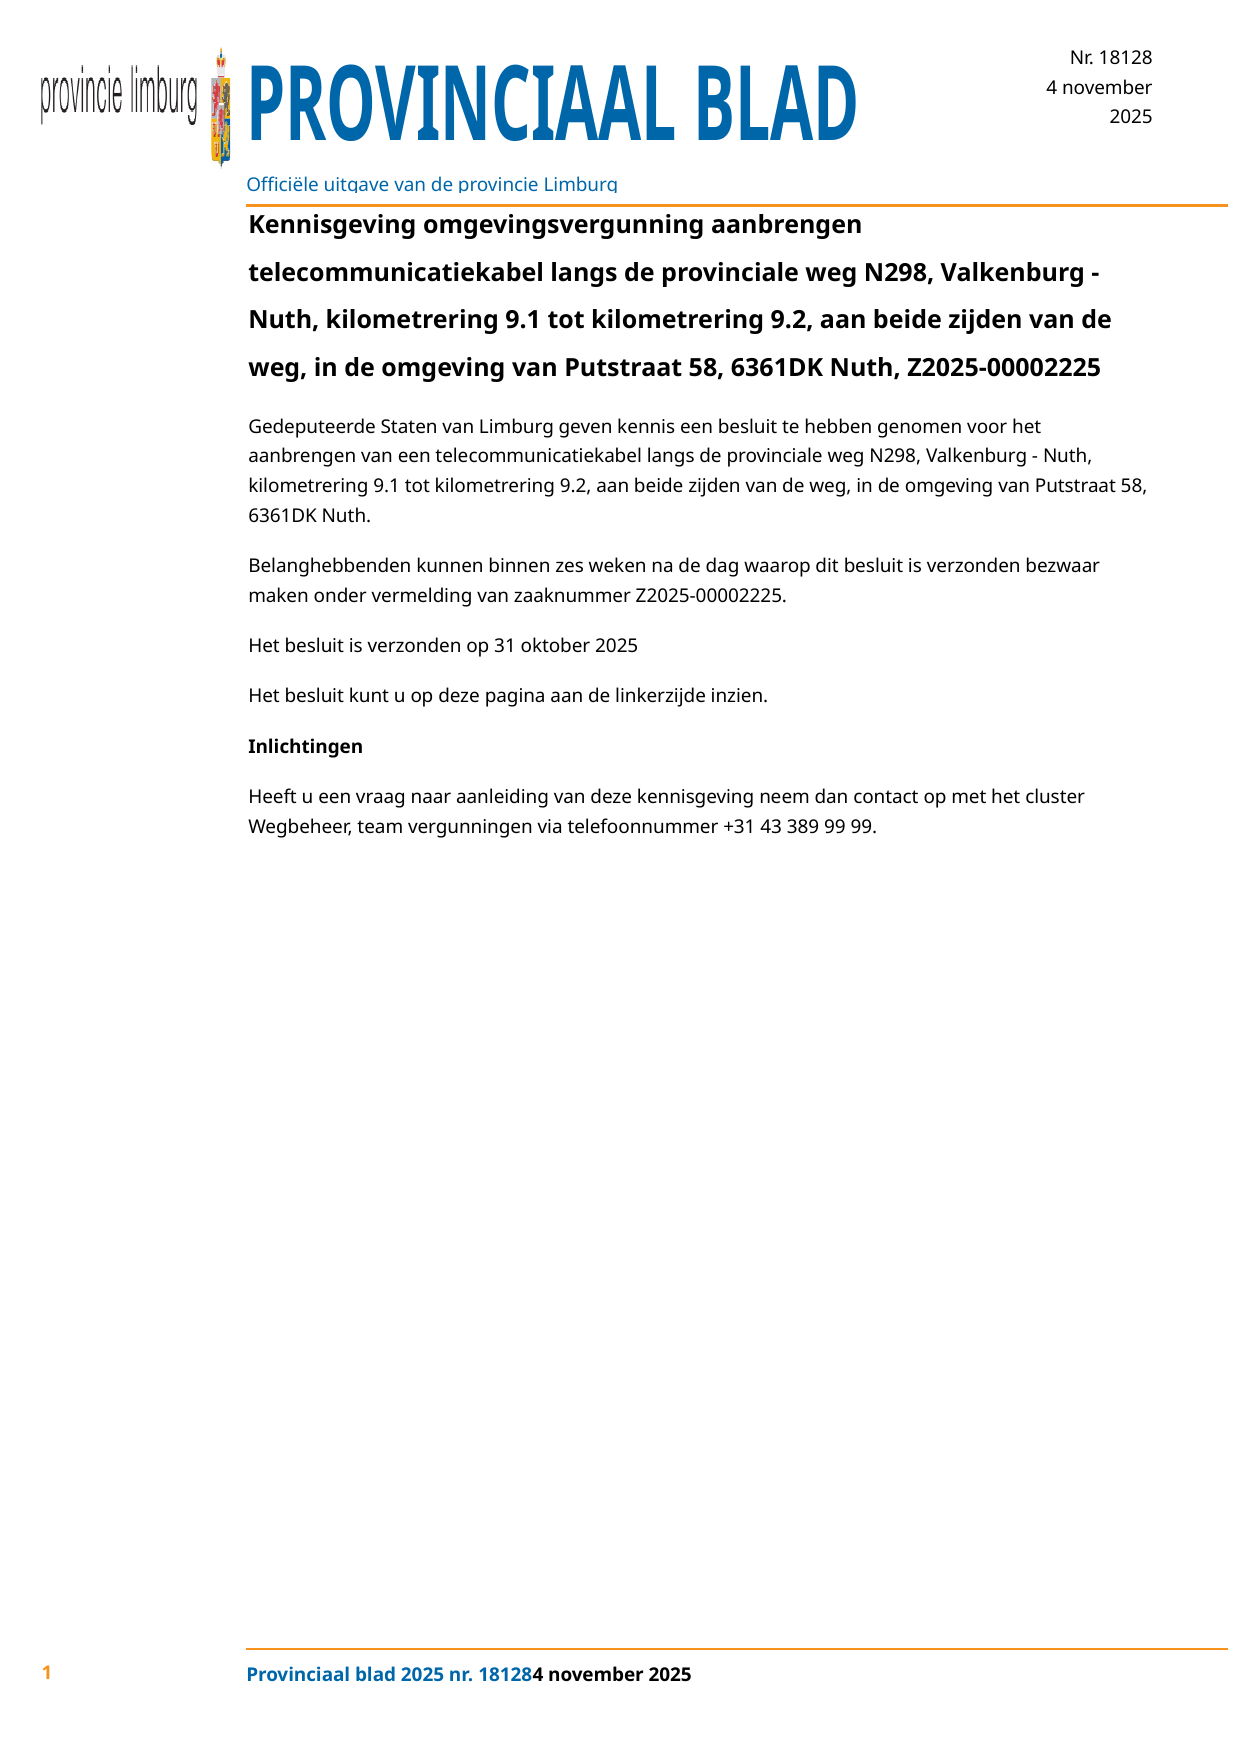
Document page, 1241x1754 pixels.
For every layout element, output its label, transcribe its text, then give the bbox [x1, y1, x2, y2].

text Heeft u een vraag naar aanleiding van deze kennisgeving neem dan contact op met het cluster Wegbeheer, team vergunningen via telefoonnummer +31 43 389 99 99. [248, 783, 1152, 839]
text Inlichtingen [248, 733, 1152, 759]
text Kennisgeving omgevingsvergunning aanbrengen telecommunicatiekabel langs de provinciale weg N298, Valkenburg - Nuth, kilometrering 9.1 tot kilometrering 9.2, aan beide zijden van de weg, in de omgeving van Putstraat 58, 6361DK Nuth, Z2025-00002225 [248, 207, 1152, 384]
text Belanghebbenden kunnen binnen zes weken na de dag waarop dit besluit is verzonden bezwaar maken onder vermelding van zaaknummer Z2025-00002225. [248, 552, 1152, 608]
text Gedeputeerde Staten van Limburg geven kennis een besluit te hebben genomen voor het aanbrengen van een telecommunicatiekabel langs de provinciale weg N298, Valkenburg - Nuth, kilometrering 9.1 tot kilometrering 9.2, aan beide zijden van de weg, in de omgeving van Putstraat 58, 6361DK Nuth. [248, 413, 1152, 528]
text Het besluit is verzonden op 31 oktober 2025 [248, 632, 1152, 658]
text Het besluit kunt u op deze pagina aan de linkerzijde inzien. [248, 683, 1152, 708]
picture [41, 47, 231, 172]
